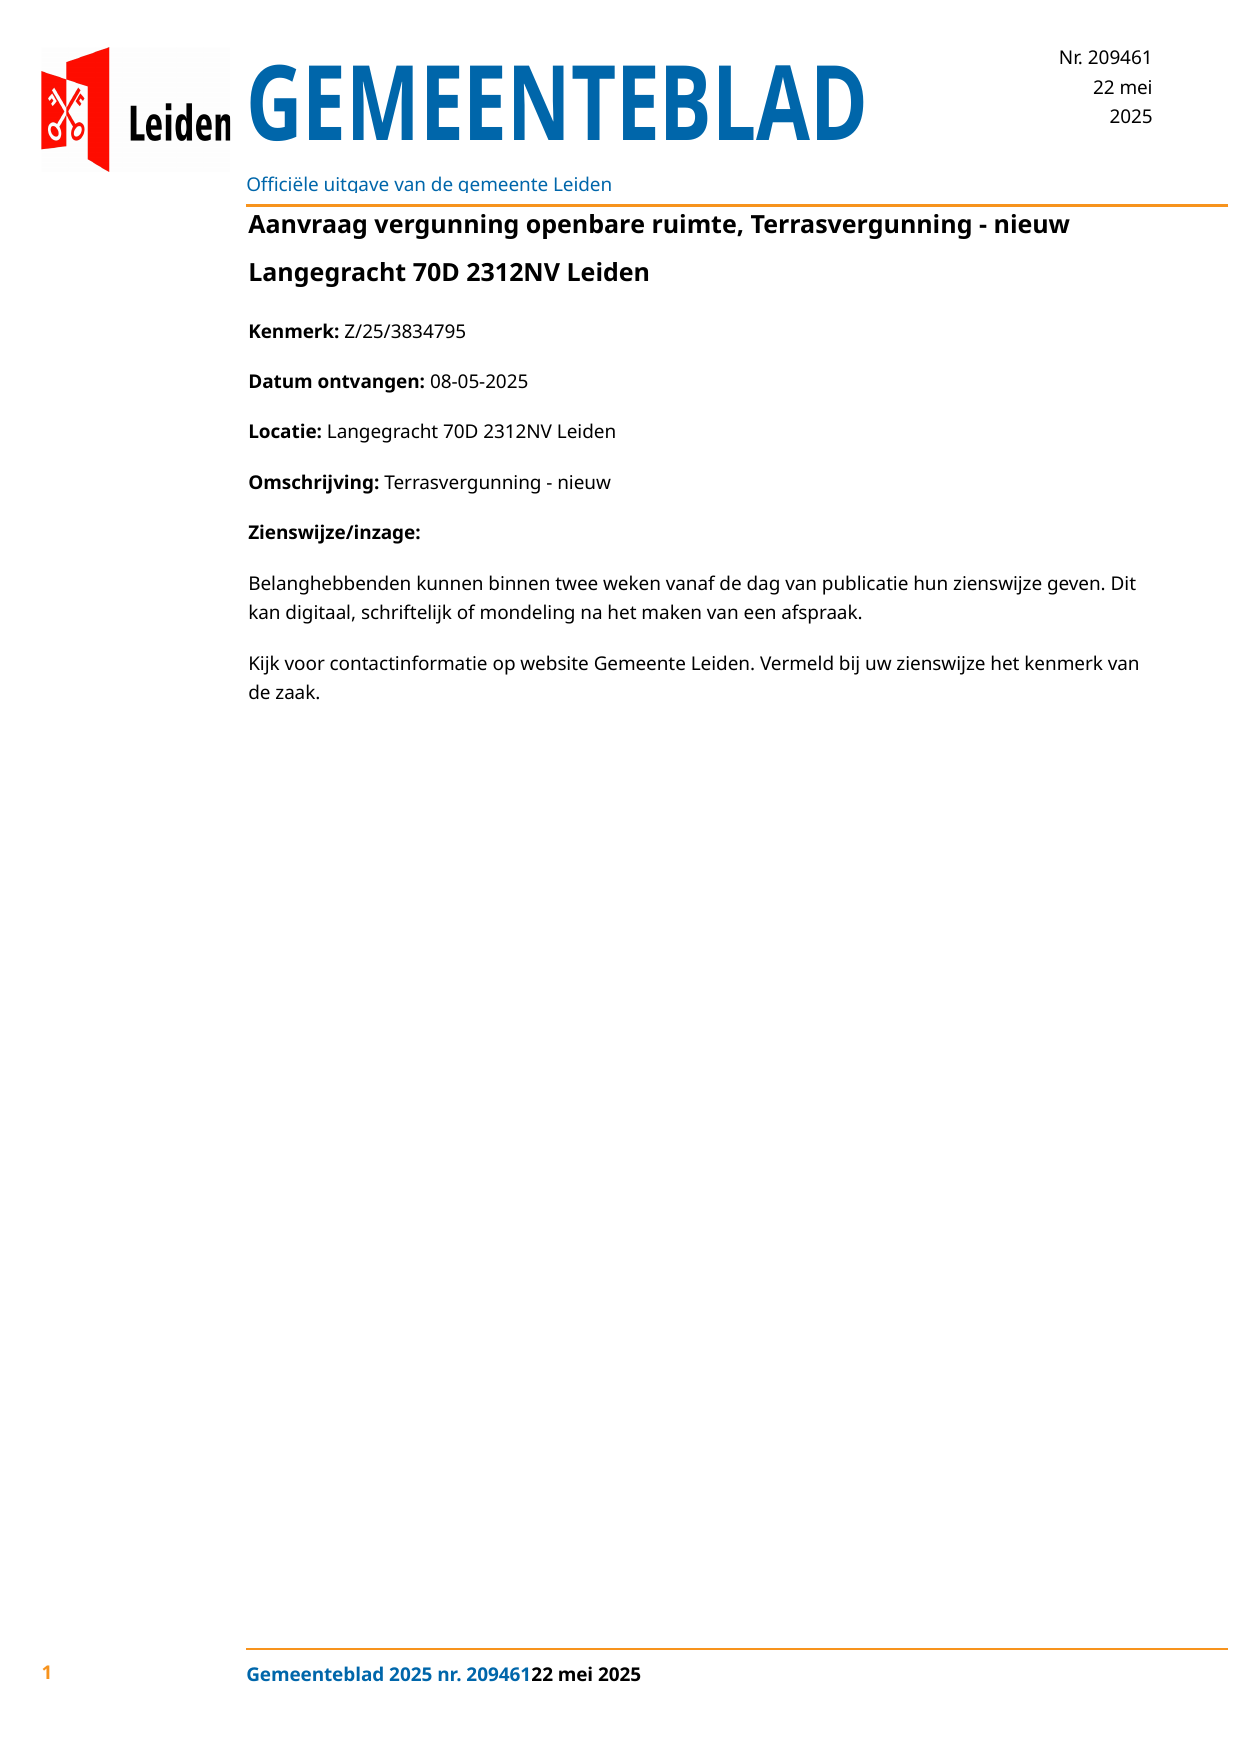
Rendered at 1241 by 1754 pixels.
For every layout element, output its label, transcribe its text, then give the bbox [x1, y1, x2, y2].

picture [41, 47, 231, 172]
text Kijk voor contactinformatie op website Gemeente Leiden. Vermeld bij uw zienswijze het kenmerk van de zaak. [248, 650, 1152, 705]
text Datum ontvangen: 08-05-2025 [248, 368, 1152, 394]
text Belanghebbenden kunnen binnen twee weken vanaf de dag van publicatie hun zienswijze geven. Dit kan digitaal, schriftelijk of mondeling na het maken van een afspraak. [248, 570, 1152, 625]
text Locatie: Langegracht 70D 2312NV Leiden [248, 419, 1152, 444]
text Aanvraag vergunning openbare ruimte, Terrasvergunning - nieuw Langegracht 70D 2312NV Leiden [248, 207, 1152, 288]
text Kenmerk: Z/25/3834795 [248, 318, 1152, 344]
text Omschrijving: Terrasvergunning - nieuw [248, 469, 1152, 495]
text Zienswijze/inzage: [248, 519, 1152, 545]
